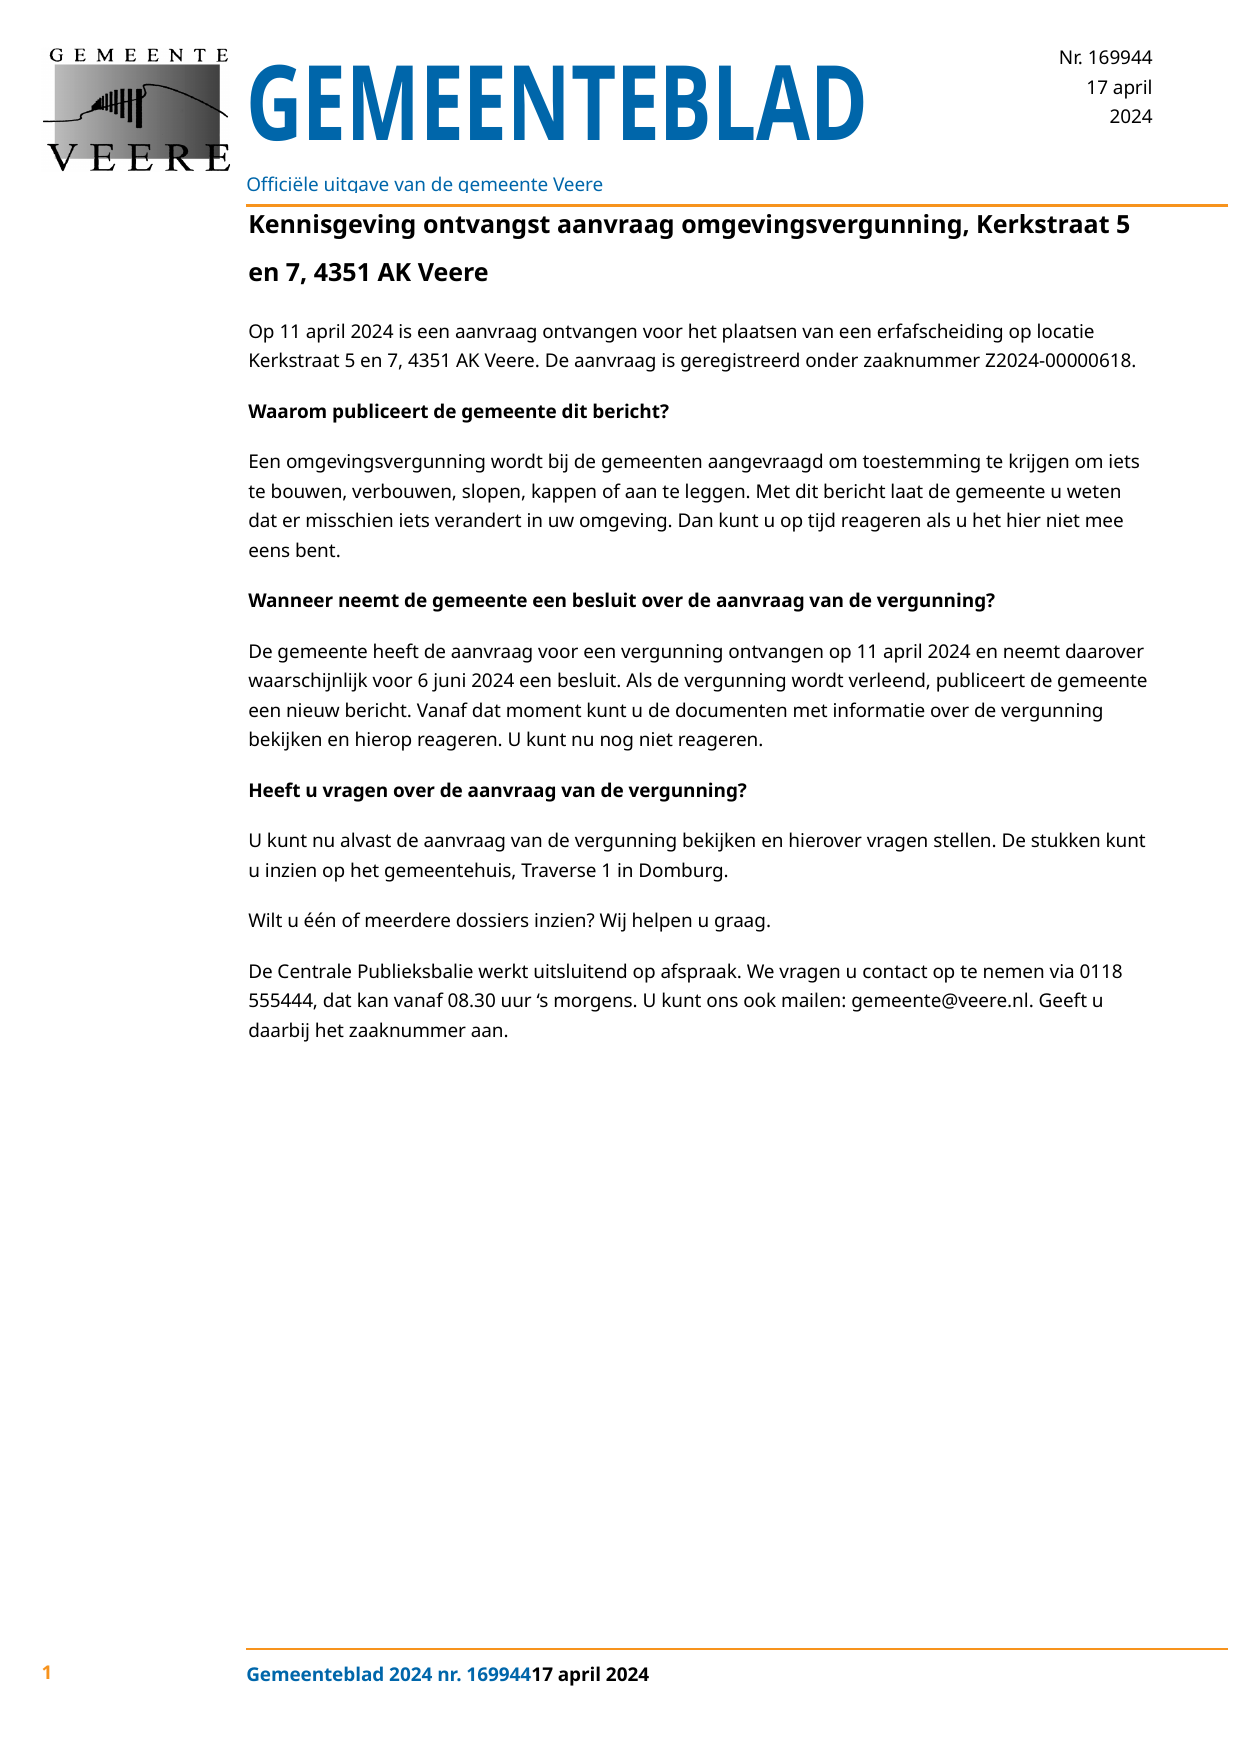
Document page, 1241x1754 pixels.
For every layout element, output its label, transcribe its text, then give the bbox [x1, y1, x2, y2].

text Wilt u één of meerdere dossiers inzien? Wij helpen u graag. [248, 907, 1152, 933]
picture [41, 47, 231, 172]
text Een omgevingsvergunning wordt bij de gemeenten aangevraagd om toestemming te krijgen om iets te bouwen, verbouwen, slopen, kappen of aan te leggen. Met dit bericht laat de gemeente u weten dat er misschien iets verandert in uw omgeving. Dan kunt u op tijd reageren als u het hier niet mee eens bent. [248, 448, 1152, 563]
text Op 11 april 2024 is een aanvraag ontvangen voor het plaatsen van een erfafscheiding op locatie Kerkstraat 5 en 7, 4351 AK Veere. De aanvraag is geregistreerd onder zaaknummer Z2024-00000618. [248, 318, 1152, 373]
text Waarom publiceert de gemeente dit bericht? [248, 398, 1152, 424]
text U kunt nu alvast de aanvraag van de vergunning bekijken en hierover vragen stellen. De stukken kunt u inzien op het gemeentehuis, Traverse 1 in Domburg. [248, 827, 1152, 883]
text Kennisgeving ontvangst aanvraag omgevingsvergunning, Kerkstraat 5 en 7, 4351 AK Veere [248, 207, 1152, 288]
text Heeft u vragen over de aanvraag van de vergunning? [248, 777, 1152, 803]
text De gemeente heeft de aanvraag voor een vergunning ontvangen op 11 april 2024 en neemt daarover waarschijnlijk voor 6 juni 2024 een besluit. Als de vergunning wordt verleend, publiceert de gemeente een nieuw bericht. Vanaf dat moment kunt u de documenten met informatie over de vergunning bekijken en hierop reageren. U kunt nu nog niet reageren. [248, 638, 1152, 752]
text Wanneer neemt de gemeente een besluit over de aanvraag van de vergunning? [248, 587, 1152, 613]
text De Centrale Publieksbalie werkt uitsluitend op afspraak. We vragen u contact op te nemen via 0118 555444, dat kan vanaf 08.30 uur ‘s morgens. U kunt ons ook mailen: gemeente@veere.nl. Geeft u daarbij het zaaknummer aan. [248, 958, 1152, 1043]
